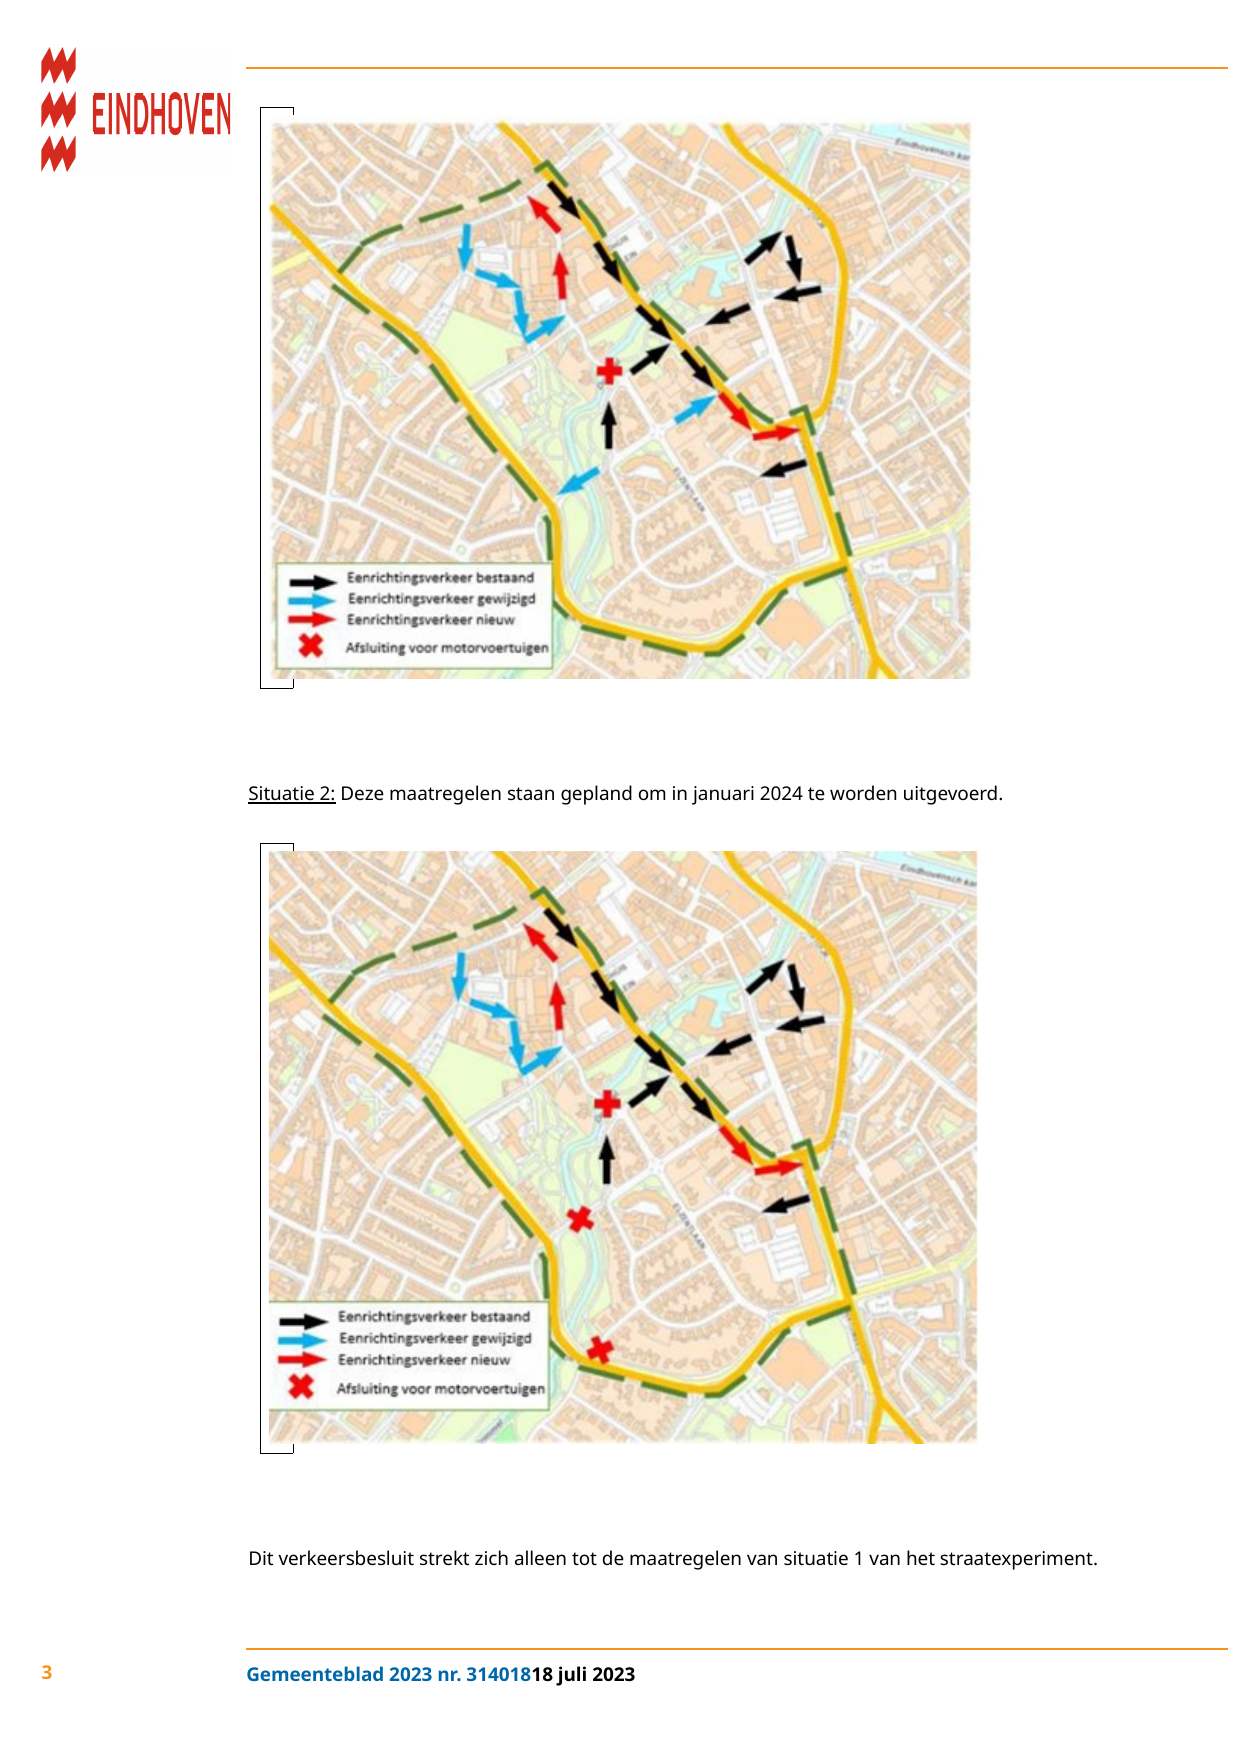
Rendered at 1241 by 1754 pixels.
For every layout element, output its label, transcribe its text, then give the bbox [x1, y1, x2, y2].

text Dit verkeersbesluit strekt zich alleen tot de maatregelen van situatie 1 van het straatexperiment. [248, 1545, 1152, 1571]
picture [268, 851, 978, 1444]
picture [268, 115, 978, 679]
text Situatie 2: Deze maatregelen staan gepland om in januari 2024 te worden uitgevoerd. [248, 781, 1152, 806]
picture [41, 47, 231, 172]
